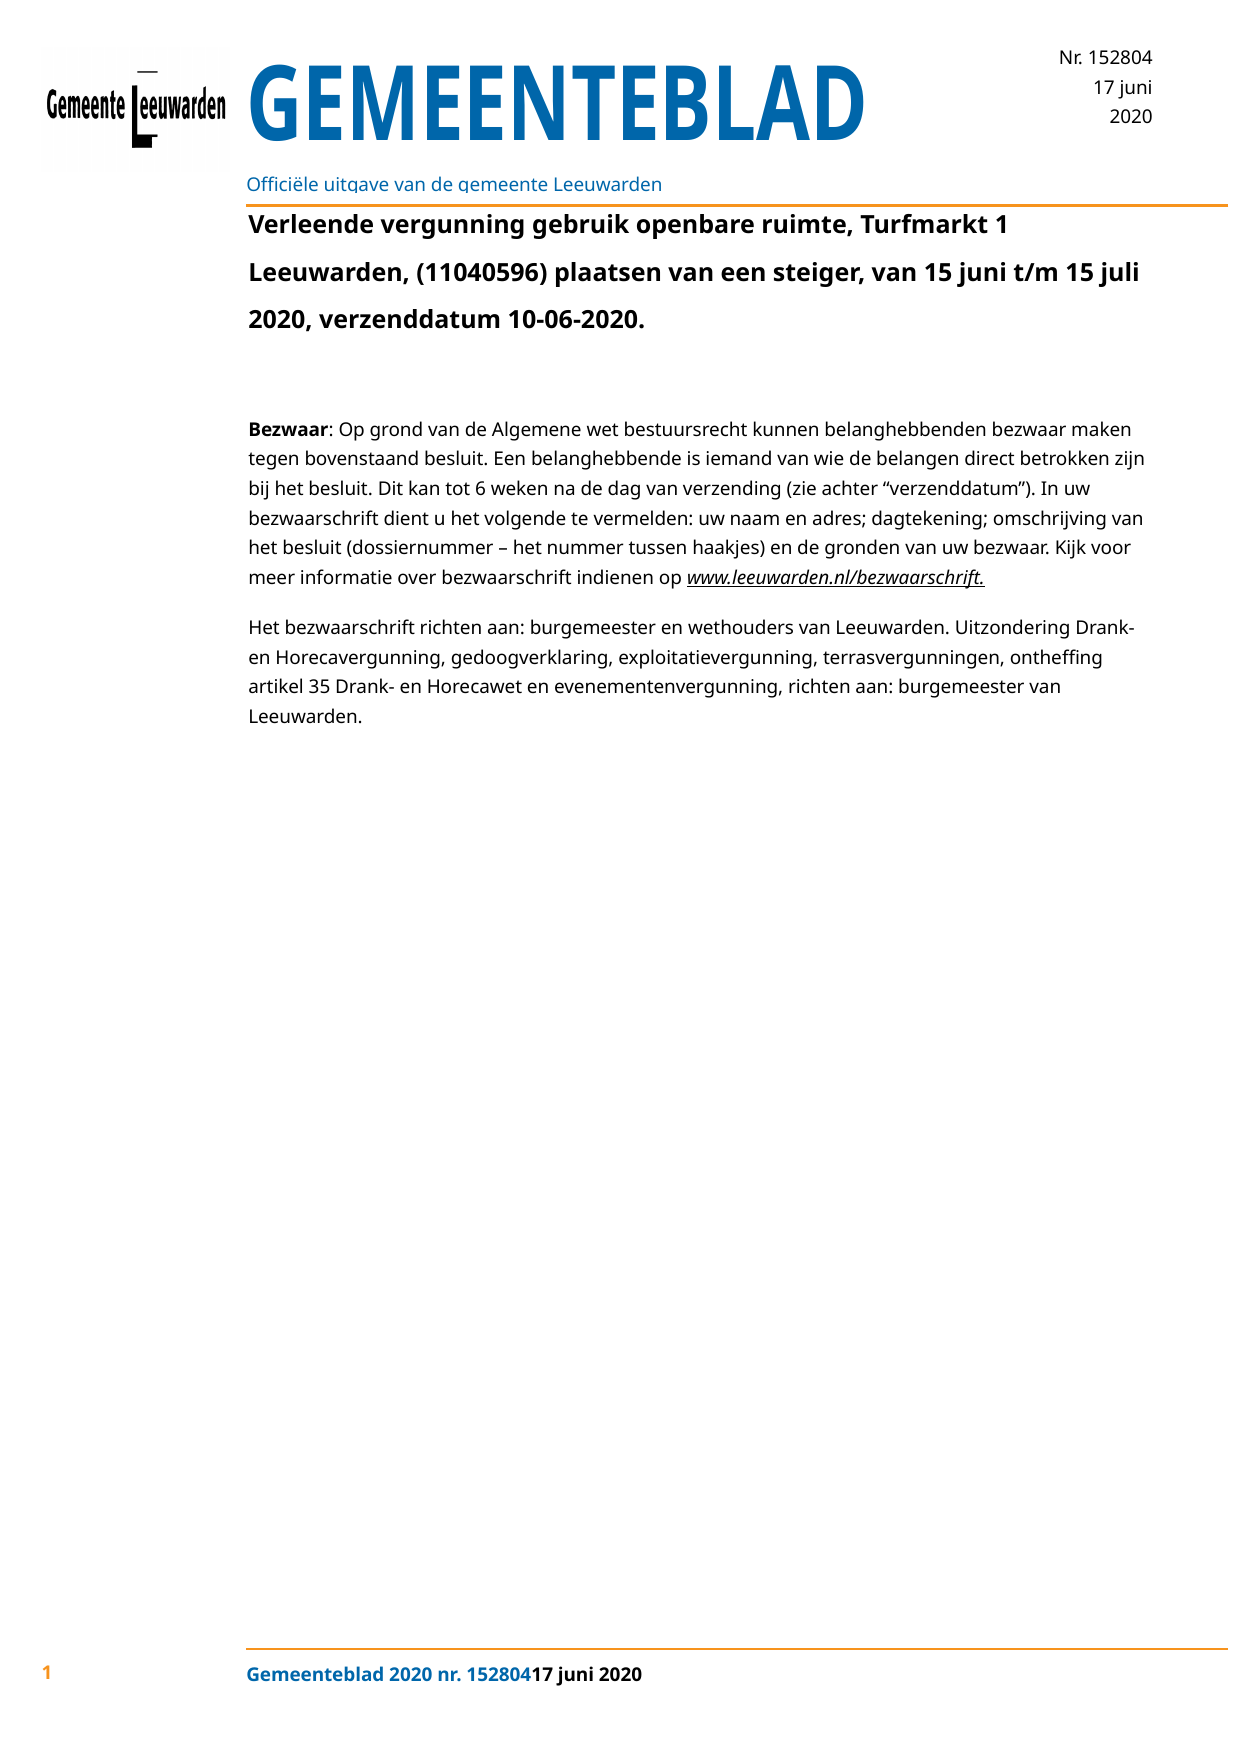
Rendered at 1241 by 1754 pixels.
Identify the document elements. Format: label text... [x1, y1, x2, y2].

picture [41, 47, 231, 172]
text Het bezwaarschrift richten aan: burgemeester en wethouders van Leeuwarden. Uitzondering Drank- en Horecavergunning, gedoogverklaring, exploitatievergunning, terrasvergunningen, ontheffing artikel 35 Drank- en Horecawet en evenementenvergunning, richten aan: burgemeester van Leeuwarden. [248, 614, 1152, 729]
text Verleende vergunning gebruik openbare ruimte, Turfmarkt 1 Leeuwarden, (11040596) plaatsen van een steiger, van 15 juni t/m 15 juli 2020, verzenddatum 10-06-2020. [248, 207, 1152, 336]
text Bezwaar: Op grond van de Algemene wet bestuursrecht kunnen belanghebbenden bezwaar maken tegen bovenstaand besluit. Een belanghebbende is iemand van wie de belangen direct betrokken zijn bij het besluit. Dit kan tot 6 weken na de dag van verzending (zie achter “verzenddatum”). In uw bezwaarschrift dient u het volgende te vermelden: uw naam en adres; dagtekening; omschrijving van het besluit (dossiernummer – het nummer tussen haakjes) en de gronden van uw bezwaar. Kijk voor meer informatie over bezwaarschrift indienen op www.leeuwarden.nl/bezwaarschrift. [248, 416, 1152, 589]
